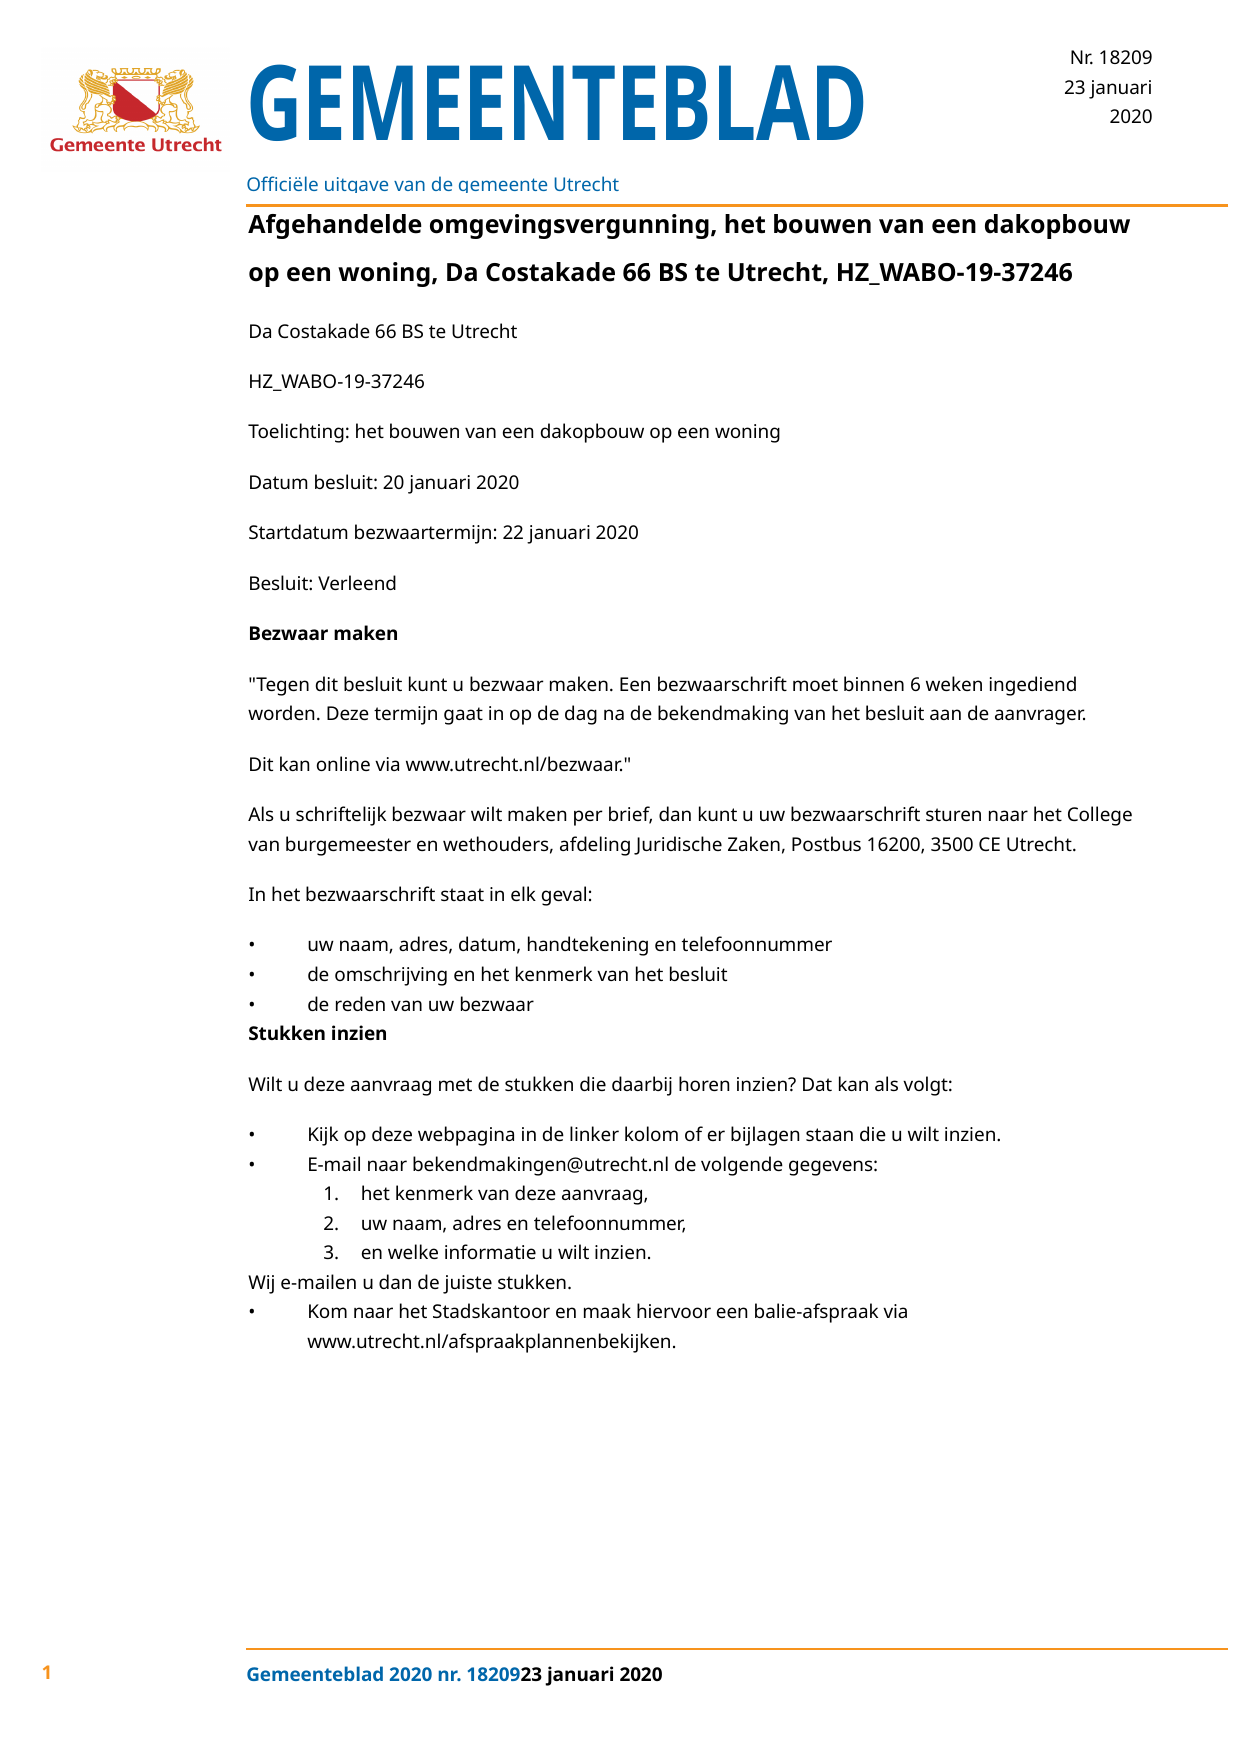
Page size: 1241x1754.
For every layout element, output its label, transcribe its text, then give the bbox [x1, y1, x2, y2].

text Als u schriftelijk bezwaar wilt maken per brief, dan kunt u uw bezwaarschrift sturen naar het College van burgemeester en wethouders, afdeling Juridische Zaken, Postbus 16200, 3500 CE Utrecht. [248, 801, 1152, 857]
list Kom naar het Stadskantoor en maak hiervoor een balie-afspraak via www.utrecht.nl/afspraakplannenbekijken. [248, 1299, 1152, 1354]
list de omschrijving en het kenmerk van het besluit [248, 961, 1152, 987]
text In het bezwaarschrift staat in elk geval: [248, 881, 1152, 907]
list en welke informatie u wilt inzien. [323, 1239, 1152, 1265]
text Besluit: Verleend [248, 570, 1152, 596]
text Wilt u deze aanvraag met de stukken die daarbij horen inzien? Dat kan als volgt: [248, 1071, 1152, 1097]
list E-mail naar bekendmakingen@utrecht.nl de volgende gegevens: [248, 1151, 1152, 1177]
text Da Costakade 66 BS te Utrecht [248, 318, 1152, 344]
text Bezwaar maken [248, 620, 1152, 646]
text Wij e-mailen u dan de juiste stukken. [248, 1269, 1152, 1295]
text Datum besluit: 20 januari 2020 [248, 469, 1152, 495]
text "Tegen dit besluit kunt u bezwaar maken. Een bezwaarschrift moet binnen 6 weken ingediend worden. Deze termijn gaat in op de dag na de bekendmaking van het besluit aan de aanvrager. [248, 671, 1152, 726]
picture [41, 47, 231, 172]
text Afgehandelde omgevingsvergunning, het bouwen van een dakopbouw op een woning, Da Costakade 66 BS te Utrecht, HZ_WABO-19-37246 [248, 207, 1152, 288]
list het kenmerk van deze aanvraag, [323, 1180, 1152, 1206]
list de reden van uw bezwaar [248, 991, 1152, 1017]
text Stukken inzien [248, 1020, 1152, 1046]
text Startdatum bezwaartermijn: 22 januari 2020 [248, 519, 1152, 545]
text Dit kan online via www.utrecht.nl/bezwaar." [248, 751, 1152, 777]
list uw naam, adres en telefoonnummer, [323, 1210, 1152, 1236]
text Toelichting: het bouwen van een dakopbouw op een woning [248, 419, 1152, 444]
text HZ_WABO-19-37246 [248, 368, 1152, 394]
list uw naam, adres, datum, handtekening en telefoonnummer [248, 932, 1152, 957]
list Kijk op deze webpagina in de linker kolom of er bijlagen staan die u wilt inzien. [248, 1121, 1152, 1147]
